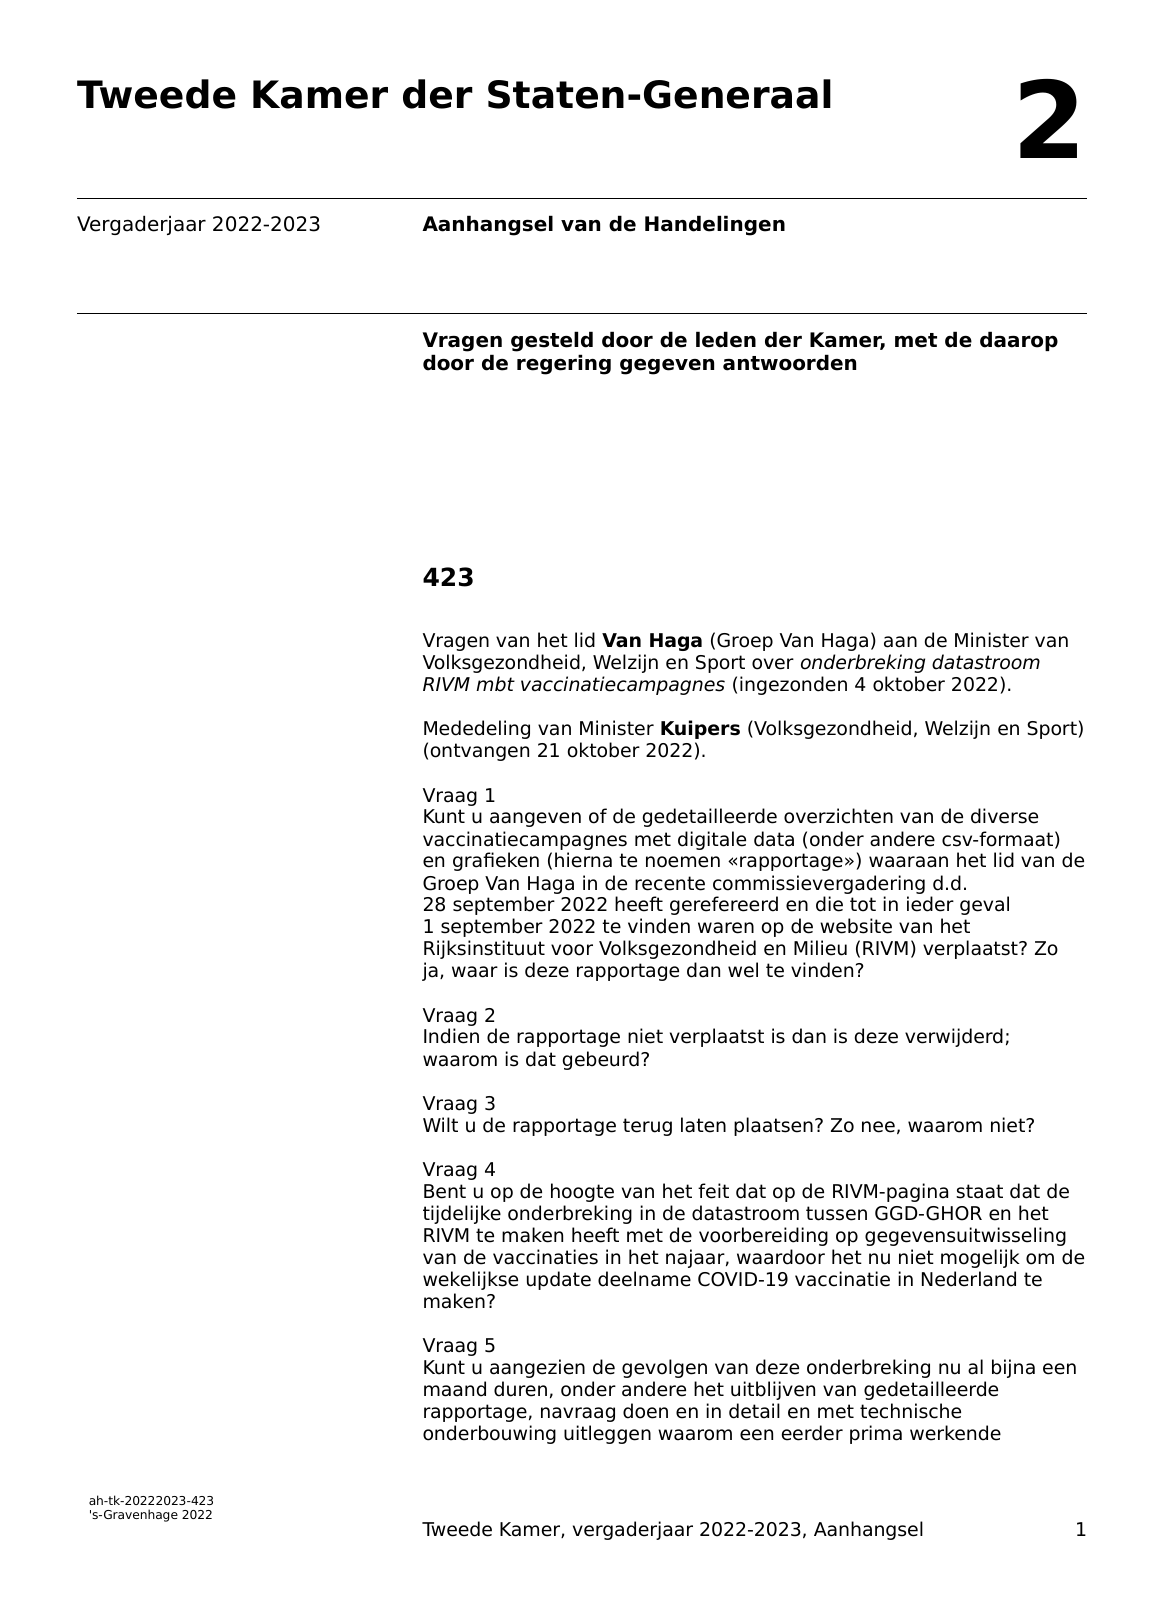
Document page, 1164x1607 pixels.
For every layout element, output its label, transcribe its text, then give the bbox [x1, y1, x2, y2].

table_cell Vragen gesteld door de leden der Kamer, met de daarop door de regering gegeven antwoorden [422, 314, 1087, 375]
text Bent u op de hoogte van het feit dat op de RIVM-pagina staat dat de tijdelijke onderbreking in de datastroom tussen GGD-GHOR en het RIVM te maken heeft met de voorbereiding op gegevensuitwisseling van de vaccinaties in het najaar, waardoor het nu niet mogelijk om de wekelijkse update deelname COVID-19 vaccinatie in Nederland te maken? [422, 1181, 1087, 1313]
table_cell Vergaderjaar 2022-2023 [77, 199, 422, 313]
text ah-tk-20222023-423 [88, 1494, 323, 1508]
text Indien de rapportage niet verplaatst is dan is deze verwijderd; waarom is dat gebeurd? [422, 1026, 1087, 1070]
text Mededeling van Minister Kuipers (Volksgezondheid, Welzijn en Sport) (ontvangen 21 oktober 2022). [422, 718, 1087, 762]
text Vraag 3 [422, 1093, 1087, 1114]
table_cell Aanhangsel van de Handelingen [422, 199, 1087, 313]
text Vraag 4 [422, 1159, 1087, 1181]
table_cell [77, 314, 422, 375]
text Vraag 1 [422, 784, 1087, 806]
text Kunt u aangeven of de gedetailleerde overzichten van de diverse vaccinatiecampagnes met digitale data (onder andere csv-formaat) en grafieken (hierna te noemen «rapportage») waaraan het lid van de Groep Van Haga in de recente commissievergadering d.d. 28 september 2022 heeft gerefereerd en die tot in ieder geval 1 september 2022 te vinden waren op de website van het Rijksinstituut voor Volksgezondheid en Milieu (RIVM) verplaatst? Zo ja, waar is deze rapportage dan wel te vinden? [422, 806, 1087, 982]
text Kunt u aangezien de gevolgen van deze onderbreking nu al bijna een maand duren, onder andere het uitblijven van gedetailleerde rapportage, navraag doen en in detail en met technische onderbouwing uitleggen waarom een eerder prima werkende [422, 1357, 1087, 1445]
text Wilt u de rapportage terug laten plaatsen? Zo nee, waarom niet? [422, 1114, 1087, 1137]
table_header Tweede Kamer der Staten-Generaal [77, 59, 886, 198]
text 423 [422, 563, 1087, 592]
text Vraag 2 [422, 1004, 1087, 1026]
text Vragen van het lid Van Haga (Groep Van Haga) aan de Minister van Volksgezondheid, Welzijn en Sport over onderbreking datastroom RIVM mbt vaccinatiecampagnes (ingezonden 4 oktober 2022). [422, 630, 1087, 696]
text Vraag 5 [422, 1335, 1087, 1357]
text 's-Gravenhage 2022 [88, 1508, 323, 1522]
table_header 2 [886, 59, 1087, 198]
